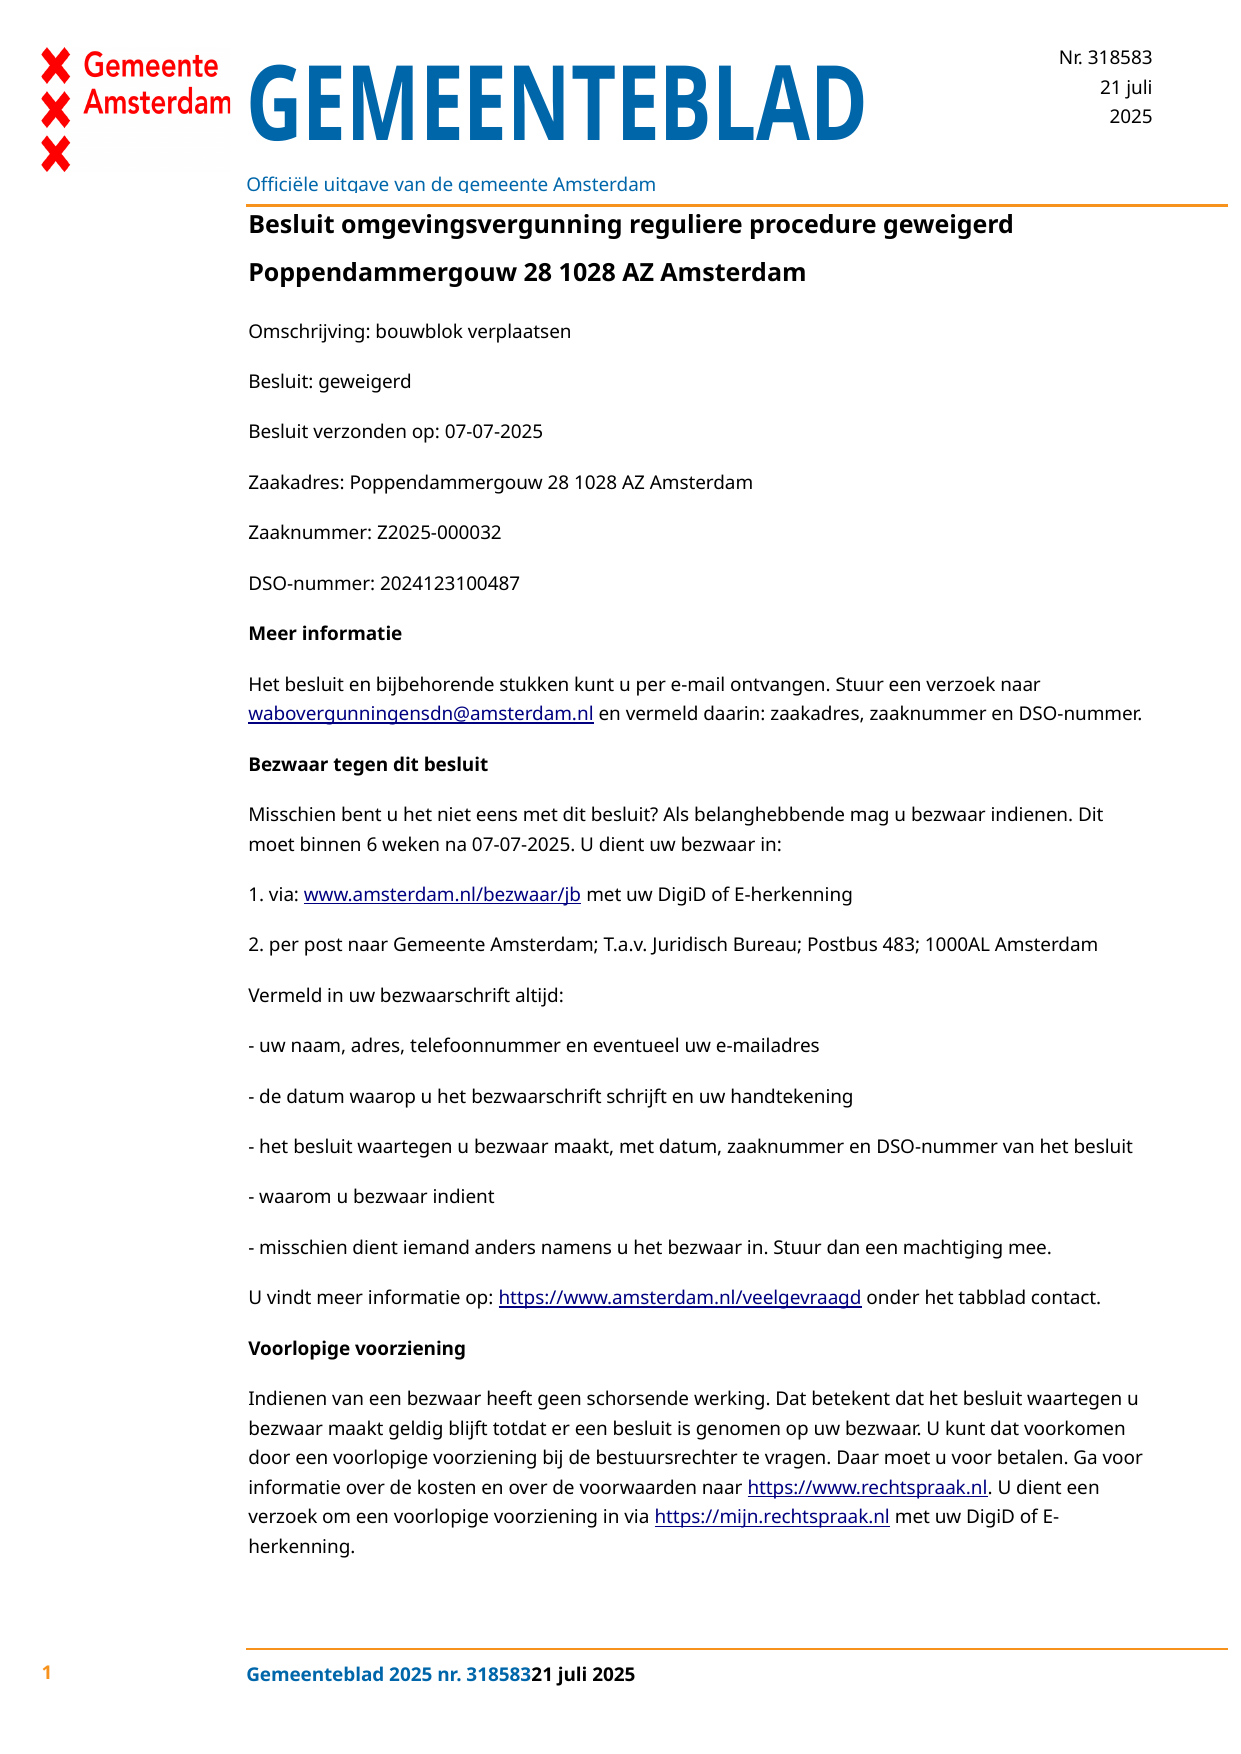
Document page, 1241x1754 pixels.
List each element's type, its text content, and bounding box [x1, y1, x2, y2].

text Besluit omgevingsvergunning reguliere procedure geweigerd Poppendammergouw 28 1028 AZ Amsterdam [248, 207, 1152, 288]
text Meer informatie [248, 620, 1152, 646]
text Zaakadres: Poppendammergouw 28 1028 AZ Amsterdam [248, 469, 1152, 495]
text - misschien dient iemand anders namens u het bezwaar in. Stuur dan een machtiging mee. [248, 1234, 1152, 1260]
text U vindt meer informatie op: https://www.amsterdam.nl/veelgevraagd onder het tabblad contact. [248, 1284, 1152, 1310]
text Bezwaar tegen dit besluit [248, 751, 1152, 777]
text 2. per post naar Gemeente Amsterdam; T.a.v. Juridisch Bureau; Postbus 483; 1000AL Amsterdam [248, 932, 1152, 957]
text - de datum waarop u het bezwaarschrift schrijft en uw handtekening [248, 1083, 1152, 1109]
text DSO-nummer: 2024123100487 [248, 570, 1152, 596]
text 1. via: www.amsterdam.nl/bezwaar/jb met uw DigiD of E-herkenning [248, 881, 1152, 907]
text Voorlopige voorziening [248, 1335, 1152, 1361]
text Omschrijving: bouwblok verplaatsen [248, 318, 1152, 344]
text Zaaknummer: Z2025-000032 [248, 519, 1152, 545]
text - uw naam, adres, telefoonnummer en eventueel uw e-mailadres [248, 1032, 1152, 1058]
text Vermeld in uw bezwaarschrift altijd: [248, 982, 1152, 1008]
text Besluit: geweigerd [248, 368, 1152, 394]
text Het besluit en bijbehorende stukken kunt u per e-mail ontvangen. Stuur een verzoek naar wabovergunningensdn@amsterdam.nl en vermeld daarin: zaakadres, zaaknummer en DSO-nummer. [248, 671, 1152, 726]
text - waarom u bezwaar indient [248, 1184, 1152, 1209]
picture [41, 47, 231, 172]
text - het besluit waartegen u bezwaar maakt, met datum, zaaknummer en DSO-nummer van het besluit [248, 1133, 1152, 1159]
text Besluit verzonden op: 07-07-2025 [248, 419, 1152, 444]
text Misschien bent u het niet eens met dit besluit? Als belanghebbende mag u bezwaar indienen. Dit moet binnen 6 weken na 07-07-2025. U dient uw bezwaar in: [248, 801, 1152, 857]
text Indienen van een bezwaar heeft geen schorsende werking. Dat betekent dat het besluit waartegen u bezwaar maakt geldig blijft totdat er een besluit is genomen op uw bezwaar. U kunt dat voorkomen door een voorlopige voorziening bij de bestuursrechter te vragen. Daar moet u voor betalen. Ga voor informatie over de kosten en over de voorwaarden naar https://www.rechtspraak.nl. U dient een verzoek om een voorlopige voorziening in via https://mijn.rechtspraak.nl met uw DigiD of E-herkenning. [248, 1385, 1152, 1559]
